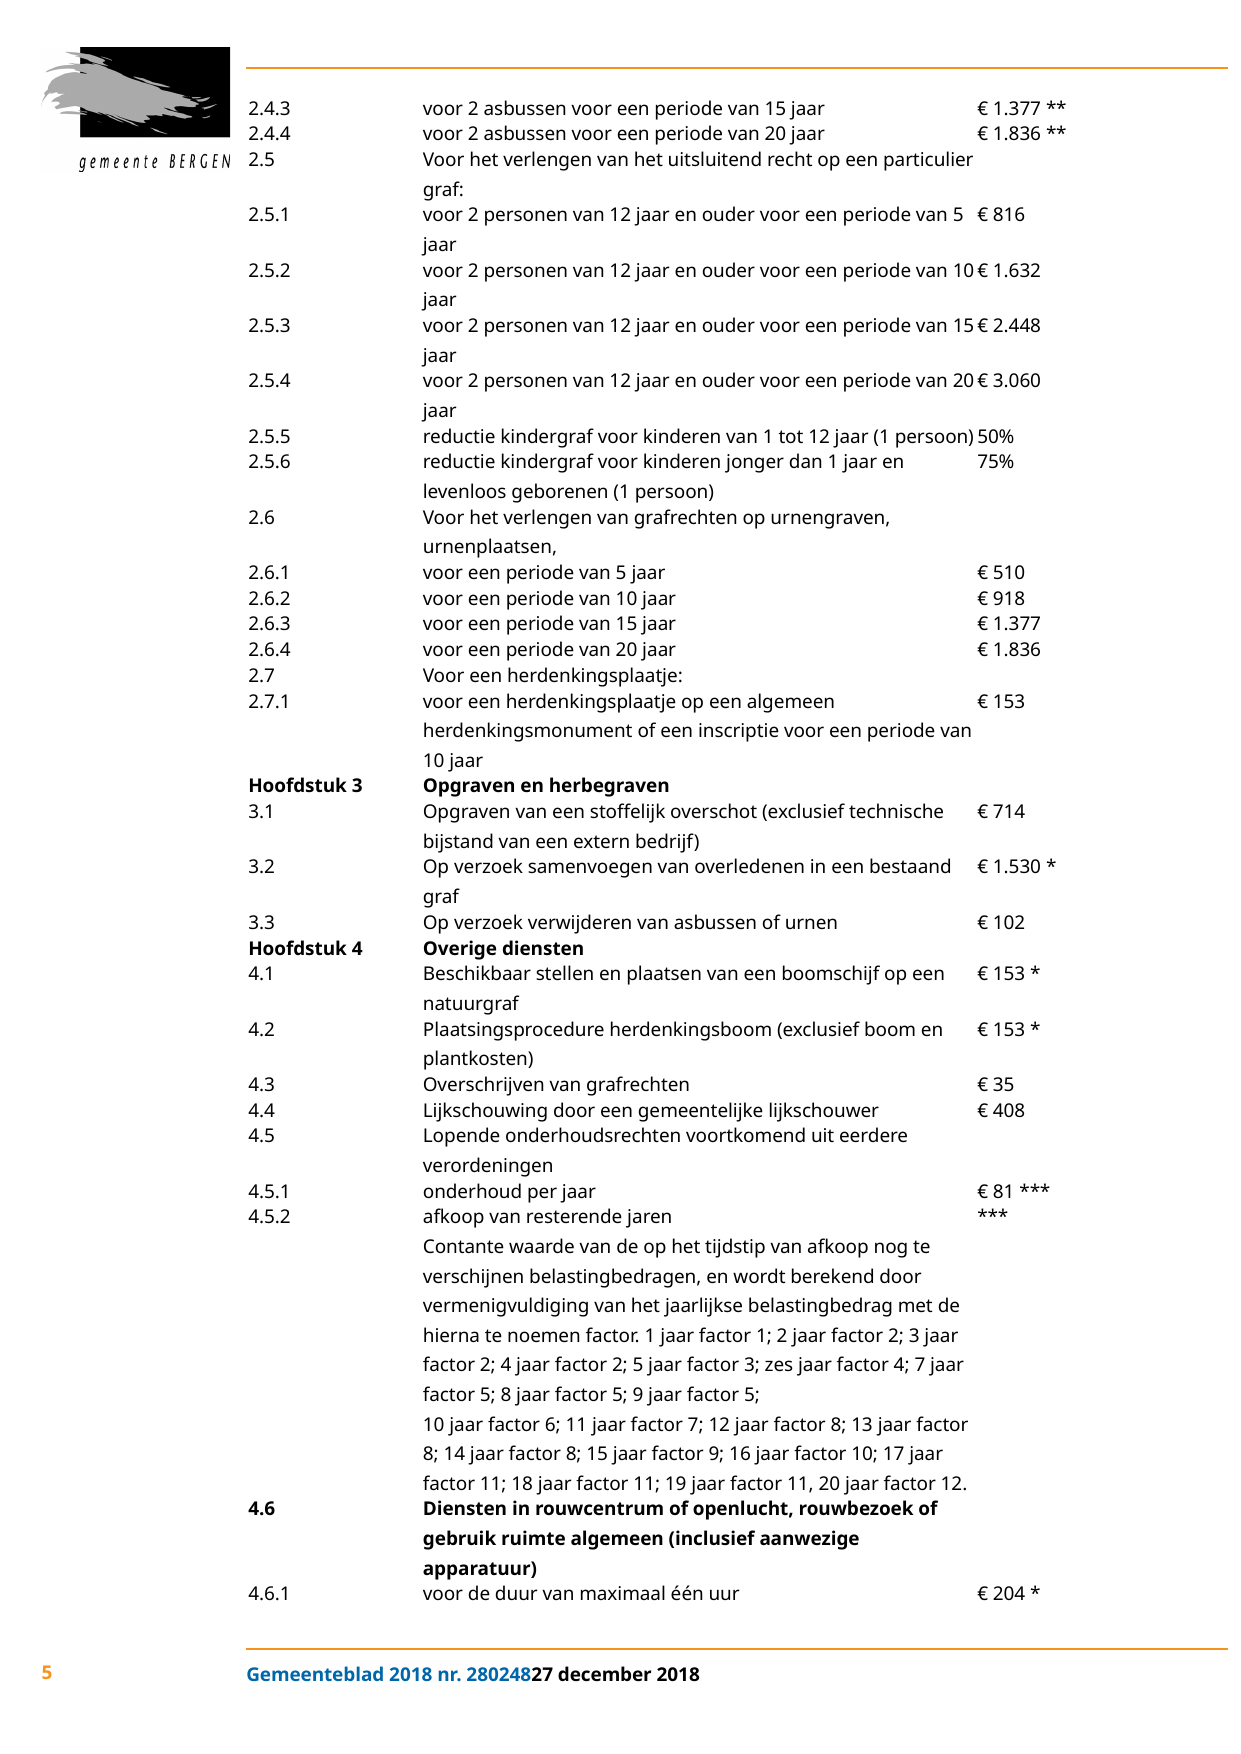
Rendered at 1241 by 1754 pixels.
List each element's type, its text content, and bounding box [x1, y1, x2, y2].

table_cell voor 2 asbussen voor een periode van 20 jaar [423, 121, 977, 146]
table_cell 50% [977, 423, 1152, 448]
table_cell 2.6.1 [248, 559, 423, 585]
table_cell Lopende onderhoudsrechten voortkomend uit eerdere verordeningen [423, 1123, 977, 1178]
table_cell € 408 [977, 1097, 1152, 1123]
table_cell voor een herdenkingsplaatje op een algemeen herdenkingsmonument of een inscriptie voor een periode van 10 jaar [423, 688, 977, 773]
table_cell Op verzoek verwijderen van asbussen of urnen [423, 909, 977, 935]
table_cell Overige diensten [423, 935, 977, 961]
table_cell 75% [977, 449, 1152, 504]
table_cell € 153 [977, 688, 1152, 773]
table_cell € 35 [977, 1071, 1152, 1097]
table_cell 2.6 [248, 504, 423, 559]
table_cell 3.3 [248, 909, 423, 935]
table_cell € 1.836 ** [977, 121, 1152, 146]
table_cell € 2.448 [977, 312, 1152, 367]
table_cell [977, 1496, 1152, 1581]
table_cell reductie kindergraf voor kinderen van 1 tot 12 jaar (1 persoon) [423, 423, 977, 448]
table_cell 2.6.3 [248, 611, 423, 636]
table_cell Op verzoek samenvoegen van overledenen in een bestaand graf [423, 854, 977, 909]
table_cell € 1.836 [977, 636, 1152, 662]
table_cell voor een periode van 5 jaar [423, 559, 977, 585]
table_cell voor 2 personen van 12 jaar en ouder voor een periode van 20 jaar [423, 368, 977, 423]
table_cell Beschikbaar stellen en plaatsen van een boomschijf op een natuurgraf [423, 961, 977, 1016]
table_cell [977, 504, 1152, 559]
table_cell 2.6.2 [248, 585, 423, 611]
table_cell Hoofdstuk 4 [248, 935, 423, 961]
table_cell € 918 [977, 585, 1152, 611]
table_cell Opgraven van een stoffelijk overschot (exclusief technische bijstand van een extern bedrijf) [423, 799, 977, 854]
table_cell voor een periode van 10 jaar [423, 585, 977, 611]
picture [41, 47, 231, 172]
table_cell 2.5.4 [248, 368, 423, 423]
table_cell 4.1 [248, 961, 423, 1016]
table_cell 2.5.2 [248, 257, 423, 312]
table_cell € 1.632 [977, 257, 1152, 312]
table_cell 2.5.3 [248, 312, 423, 367]
table_cell voor 2 personen van 12 jaar en ouder voor een periode van 10 jaar [423, 257, 977, 312]
table_cell 4.5.2 [248, 1204, 423, 1496]
table_cell 4.5.1 [248, 1178, 423, 1204]
table_cell € 81 *** [977, 1178, 1152, 1204]
table_cell afkoop van resterende jaren Contante waarde van de op het tijdstip van afkoop nog te verschijnen belastingbedragen, en wordt berekend door vermenigvuldiging van het jaarlijkse belastingbedrag met de hierna te noemen factor. 1 jaar factor 1; 2 jaar factor 2; 3 jaar factor 2; 4 jaar factor 2; 5 jaar factor 3; zes jaar factor 4; 7 jaar factor 5; 8 jaar factor 5; 9 jaar factor 5; 10 jaar factor 6; 11 jaar factor 7; 12 jaar factor 8; 13 jaar factor 8; 14 jaar factor 8; 15 jaar factor 9; 16 jaar factor 10; 17 jaar factor 11; 18 jaar factor 11; 19 jaar factor 11, 20 jaar factor 12. [423, 1204, 977, 1496]
table_cell 4.4 [248, 1097, 423, 1123]
table_cell voor 2 asbussen voor een periode van 15 jaar [423, 95, 977, 121]
table_cell € 714 [977, 799, 1152, 854]
table_cell € 1.530 * [977, 854, 1152, 909]
table_cell [977, 935, 1152, 961]
table_cell [977, 1123, 1152, 1178]
table_cell € 3.060 [977, 368, 1152, 423]
table_cell 3.2 [248, 854, 423, 909]
table_cell voor 2 personen van 12 jaar en ouder voor een periode van 5 jaar [423, 202, 977, 257]
table_cell 4.3 [248, 1071, 423, 1097]
table_cell 2.6.4 [248, 636, 423, 662]
table_cell Voor het verlengen van het uitsluitend recht op een particulier graf: [423, 146, 977, 202]
table_cell 2.5.1 [248, 202, 423, 257]
table_cell 2.5.5 [248, 423, 423, 448]
table_cell 2.4.3 [248, 95, 423, 121]
table_cell € 153 * [977, 961, 1152, 1016]
table_cell [977, 146, 1152, 202]
table_cell 4.6.1 [248, 1581, 423, 1606]
table_cell voor 2 personen van 12 jaar en ouder voor een periode van 15 jaar [423, 312, 977, 367]
table_cell € 1.377 ** [977, 95, 1152, 121]
table_cell € 510 [977, 559, 1152, 585]
table_cell voor de duur van maximaal één uur [423, 1581, 977, 1606]
table_cell 4.2 [248, 1016, 423, 1071]
table_cell € 102 [977, 909, 1152, 935]
table_cell Plaatsingsprocedure herdenkingsboom (exclusief boom en plantkosten) [423, 1016, 977, 1071]
table_cell voor een periode van 15 jaar [423, 611, 977, 636]
table_cell 4.6 [248, 1496, 423, 1581]
table_cell reductie kindergraf voor kinderen jonger dan 1 jaar en levenloos geborenen (1 persoon) [423, 449, 977, 504]
table_cell Voor een herdenkingsplaatje: [423, 662, 977, 688]
table_cell Hoofdstuk 3 [248, 773, 423, 798]
table_cell Lijkschouwing door een gemeentelijke lijkschouwer [423, 1097, 977, 1123]
table_cell 2.4.4 [248, 121, 423, 146]
table_cell [977, 662, 1152, 688]
table_cell 2.5 [248, 146, 423, 202]
table_cell 2.7 [248, 662, 423, 688]
table_cell onderhoud per jaar [423, 1178, 977, 1204]
table_cell € 153 * [977, 1016, 1152, 1071]
table_cell Overschrijven van grafrechten [423, 1071, 977, 1097]
table_cell € 204 * [977, 1581, 1152, 1606]
table_cell 2.7.1 [248, 688, 423, 773]
table_cell 2.5.6 [248, 449, 423, 504]
table_cell 4.5 [248, 1123, 423, 1178]
table_cell 3.1 [248, 799, 423, 854]
table_cell voor een periode van 20 jaar [423, 636, 977, 662]
table_cell Voor het verlengen van grafrechten op urnengraven, urnenplaatsen, [423, 504, 977, 559]
table_cell Diensten in rouwcentrum of openlucht, rouwbezoek of gebruik ruimte algemeen (inclusief aanwezige apparatuur) [423, 1496, 977, 1581]
table_cell [977, 773, 1152, 798]
table_cell Opgraven en herbegraven [423, 773, 977, 798]
table_cell *** [977, 1204, 1152, 1496]
table_cell € 1.377 [977, 611, 1152, 636]
table_cell € 816 [977, 202, 1152, 257]
